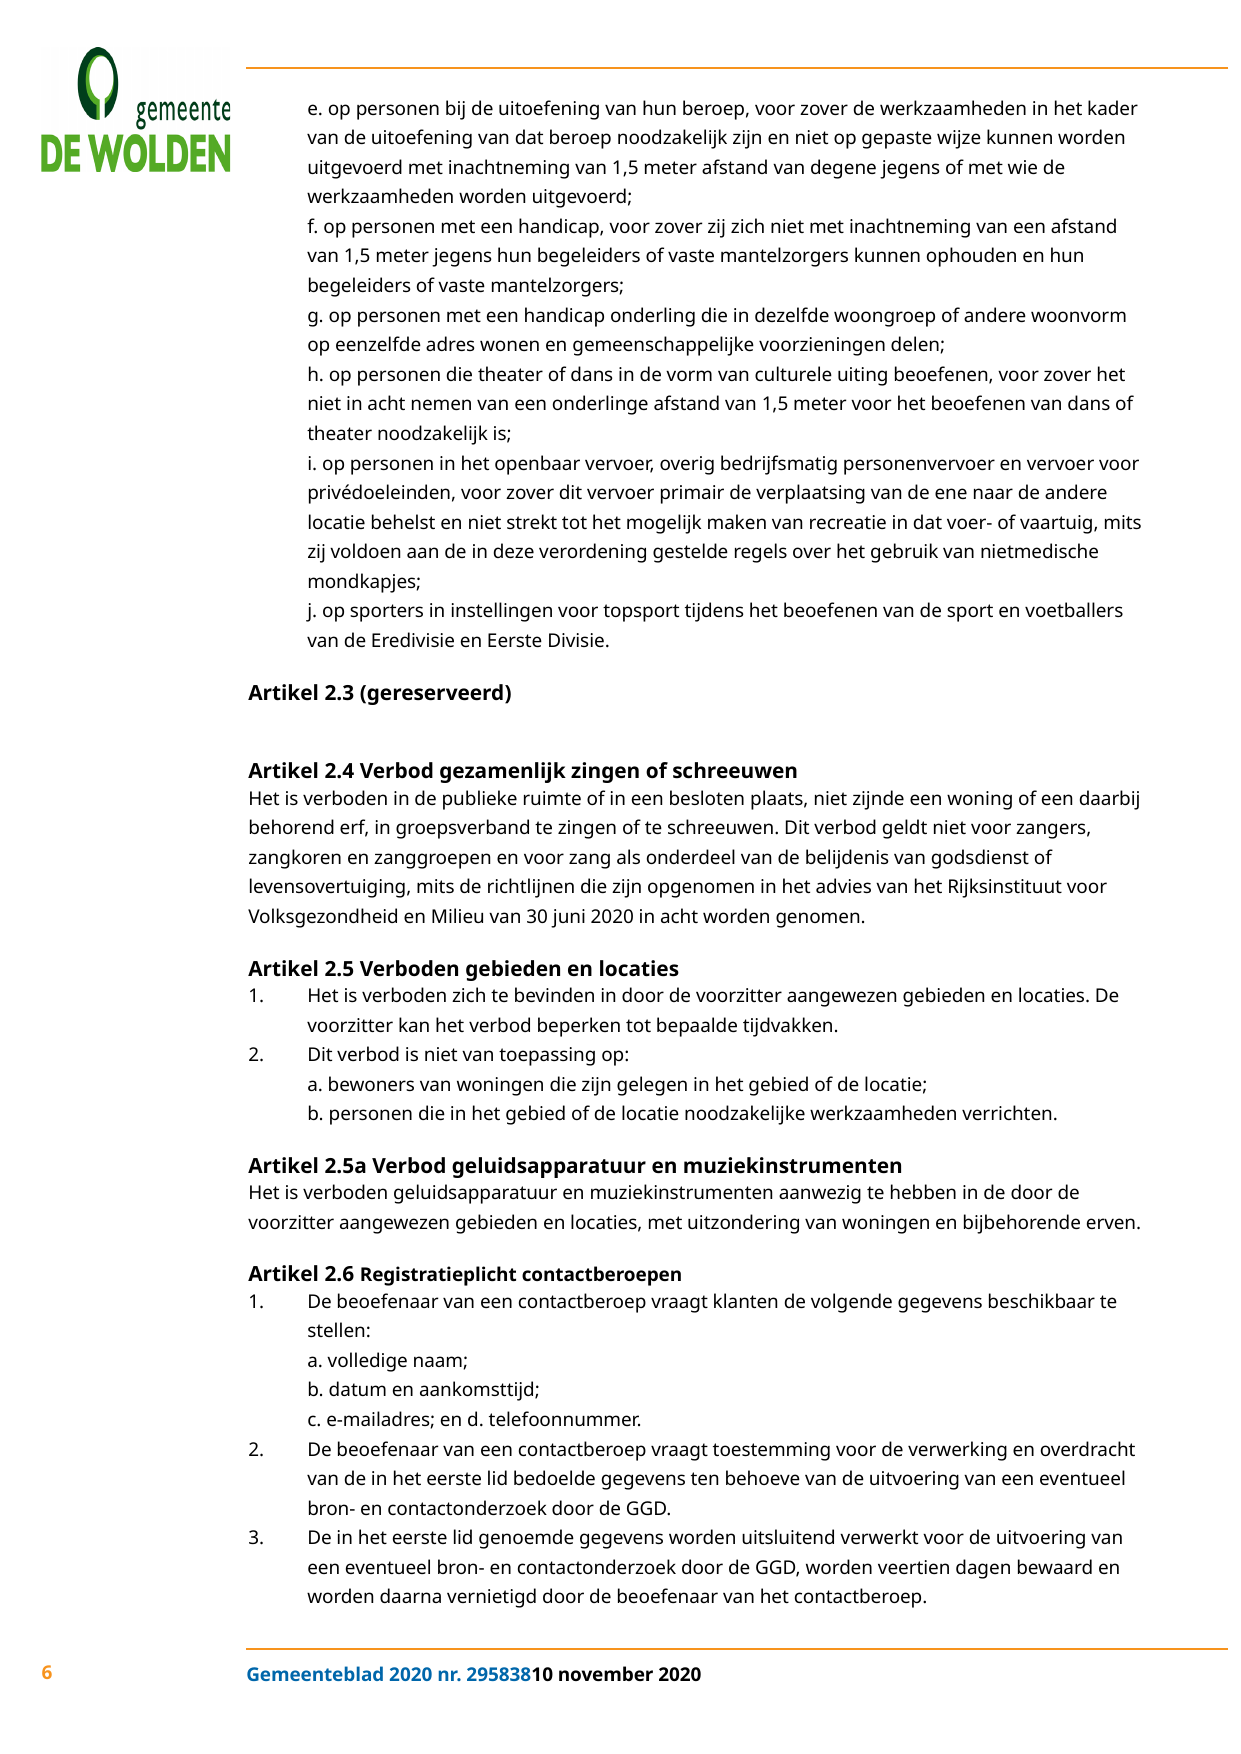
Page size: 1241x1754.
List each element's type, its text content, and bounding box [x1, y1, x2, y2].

list a. volledige naam; [248, 1347, 1152, 1373]
text Artikel 2.4 Verbod gezamenlijk zingen of schreeuwen [248, 757, 1152, 785]
text Artikel 2.6 Registratieplicht contactberoepen [248, 1259, 1152, 1288]
list e. op personen bij de uitoefening van hun beroep, voor zover de werkzaamheden in het kader van de uitoefening van dat beroep noodzakelijk zijn en niet op gepaste wijze kunnen worden uitgevoerd met inachtneming van 1,5 meter afstand van degene jegens of met wie de werkzaamheden worden uitgevoerd; [248, 95, 1152, 209]
list g. op personen met een handicap onderling die in dezelfde woongroep of andere woonvorm op eenzelfde adres wonen en gemeenschappelijke voorzieningen delen; [248, 302, 1152, 357]
list i. op personen in het openbaar vervoer, overig bedrijfsmatig personenvervoer en vervoer voor privédoeleinden, voor zover dit vervoer primair de verplaatsing van de ene naar de andere locatie behelst en niet strekt tot het mogelijk maken van recreatie in dat voer- of vaartuig, mits zij voldoen aan de in deze verordening gestelde regels over het gebruik van nietmedische mondkapjes; [248, 450, 1152, 594]
text Het is verboden geluidsapparatuur en muziekinstrumenten aanwezig te hebben in de door de voorzitter aangewezen gebieden en locaties, met uitzondering van woningen en bijbehorende erven. [248, 1179, 1152, 1235]
list a. bewoners van woningen die zijn gelegen in het gebied of de locatie; [248, 1071, 1152, 1097]
list b. personen die in het gebied of de locatie noodzakelijke werkzaamheden verrichten. [248, 1101, 1152, 1126]
list b. datum en aankomsttijd; [248, 1377, 1152, 1402]
picture [41, 47, 231, 172]
list De in het eerste lid genoemde gegevens worden uitsluitend verwerkt voor de uitvoering van een eventueel bron- en contactonderzoek door de GGD, worden veertien dagen bewaard en worden daarna vernietigd door de beoefenaar van het contactberoep. [248, 1524, 1152, 1609]
text Artikel 2.5 Verboden gebieden en locaties [248, 954, 1152, 982]
list De beoefenaar van een contactberoep vraagt toestemming voor de verwerking en overdracht van de in het eerste lid bedoelde gegevens ten behoeve van de uitvoering van een eventueel bron- en contactonderzoek door de GGD. [248, 1436, 1152, 1521]
list j. op sporters in instellingen voor topsport tijdens het beoefenen van de sport en voetballers van de Eredivisie en Eerste Divisie. [248, 598, 1152, 653]
list Dit verbod is niet van toepassing op: [248, 1041, 1152, 1067]
list f. op personen met een handicap, voor zover zij zich niet met inachtneming van een afstand van 1,5 meter jegens hun begeleiders of vaste mantelzorgers kunnen ophouden en hun begeleiders of vaste mantelzorgers; [248, 213, 1152, 298]
list Het is verboden zich te bevinden in door de voorzitter aangewezen gebieden en locaties. De voorzitter kan het verbod beperken tot bepaalde tijdvakken. [248, 982, 1152, 1037]
list h. op personen die theater of dans in de vorm van culturele uiting beoefenen, voor zover het niet in acht nemen van een onderlinge afstand van 1,5 meter voor het beoefenen van dans of theater noodzakelijk is; [248, 361, 1152, 446]
list c. e-mailadres; en d. telefoonnummer. [248, 1406, 1152, 1432]
text Het is verboden in de publieke ruimte of in een besloten plaats, niet zijnde een woning of een daarbij behorend erf, in groepsverband te zingen of te schreeuwen. Dit verbod geldt niet voor zangers, zangkoren en zanggroepen en voor zang als onderdeel van de belijdenis van godsdienst of levensovertuiging, mits de richtlijnen die zijn opgenomen in het advies van het Rijksinstituut voor Volksgezondheid en Milieu van 30 juni 2020 in acht worden genomen. [248, 785, 1152, 929]
text Artikel 2.3 (gereserveerd) [248, 678, 1152, 706]
list De beoefenaar van een contactberoep vraagt klanten de volgende gegevens beschikbaar te stellen: [248, 1288, 1152, 1343]
text Artikel 2.5a Verbod geluidsapparatuur en muziekinstrumenten [248, 1151, 1152, 1179]
